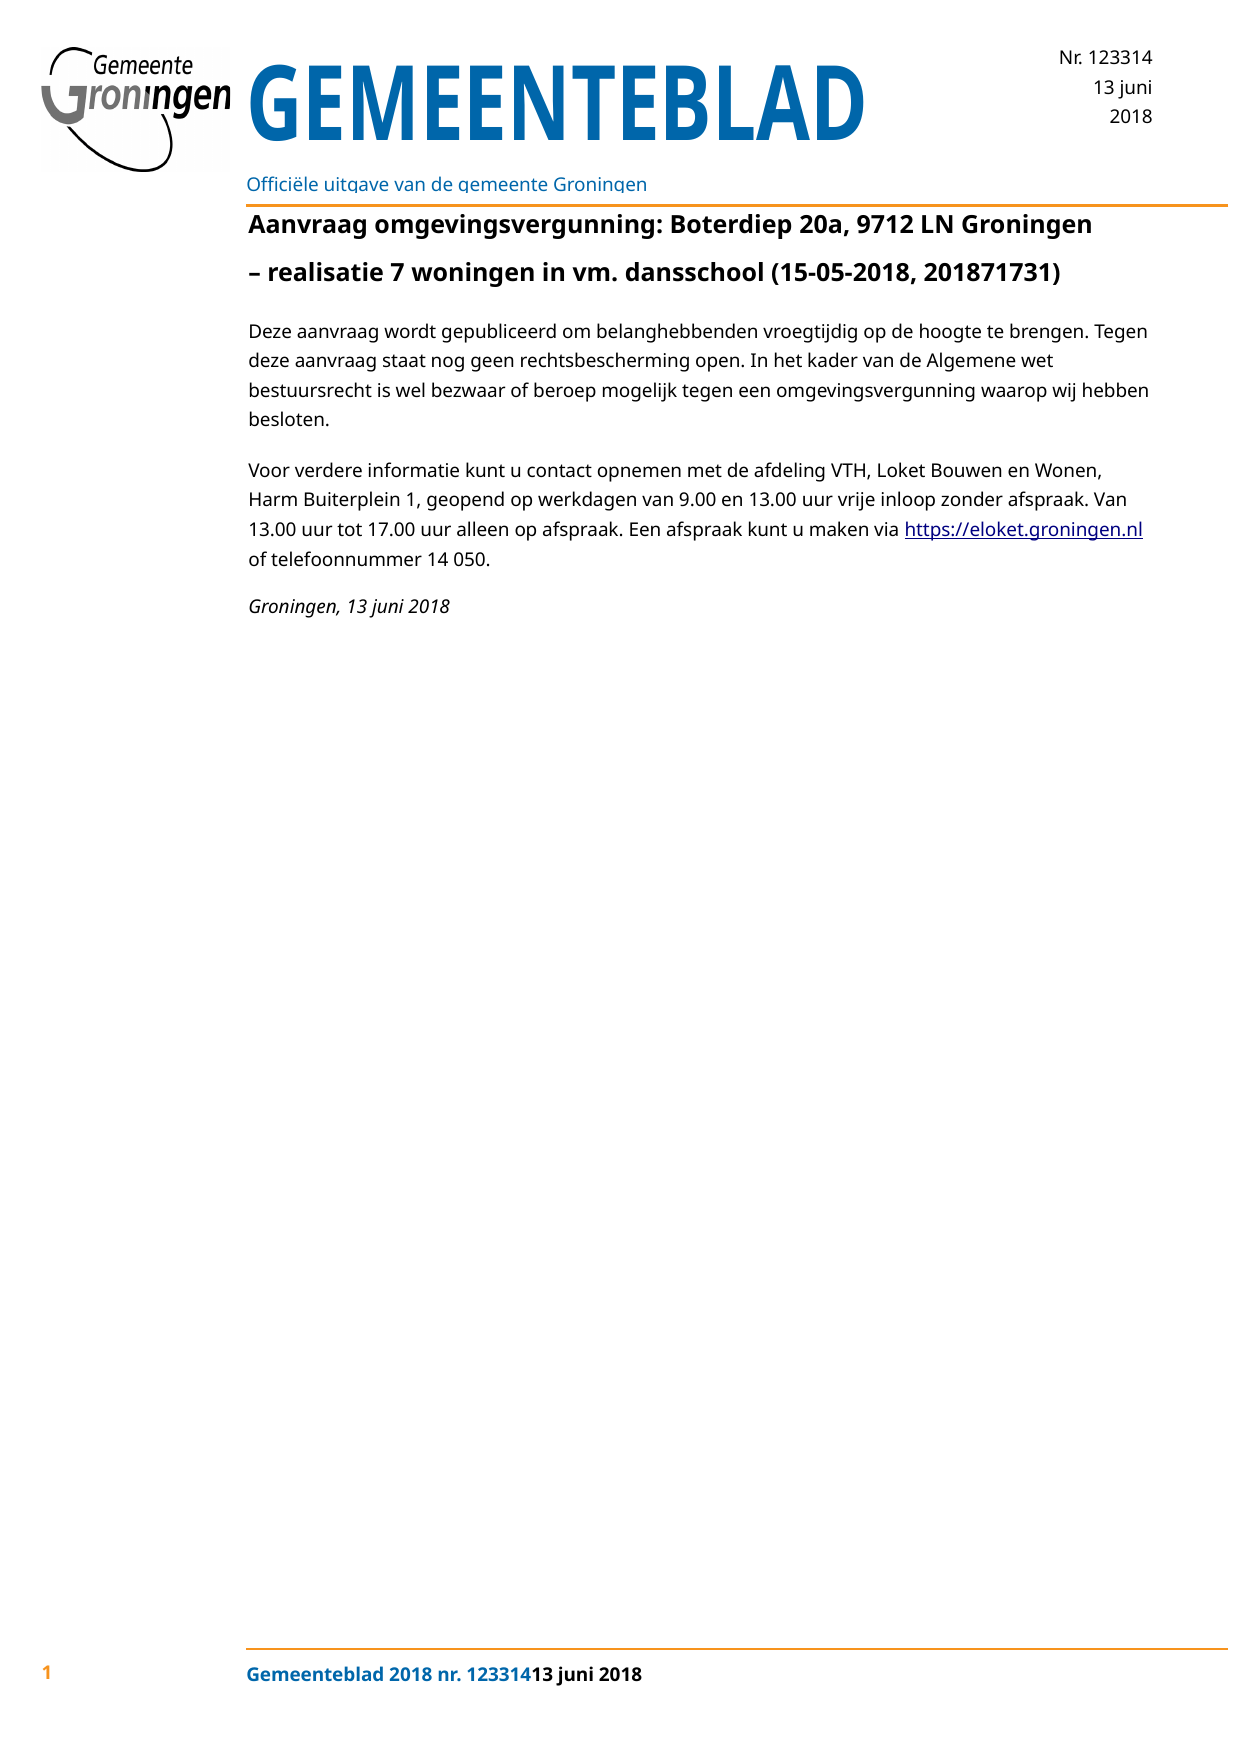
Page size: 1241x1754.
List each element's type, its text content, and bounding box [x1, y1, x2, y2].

text Voor verdere informatie kunt u contact opnemen met de afdeling VTH, Loket Bouwen en Wonen, Harm Buiterplein 1, geopend op werkdagen van 9.00 en 13.00 uur vrije inloop zonder afspraak. Van 13.00 uur tot 17.00 uur alleen op afspraak. Een afspraak kunt u maken via https://eloket.groningen.nl of telefoonnummer 14 050. [248, 457, 1152, 572]
picture [41, 47, 231, 172]
text Groningen, 13 juni 2018 [248, 594, 1152, 619]
text Deze aanvraag wordt gepubliceerd om belanghebbenden vroegtijdig op de hoogte te brengen. Tegen deze aanvraag staat nog geen rechtsbescherming open. In het kader van de Algemene wet bestuursrecht is wel bezwaar of beroep mogelijk tegen een omgevingsvergunning waarop wij hebben besloten. [248, 318, 1152, 432]
text Aanvraag omgevingsvergunning: Boterdiep 20a, 9712 LN Groningen – realisatie 7 woningen in vm. dansschool (15-05-2018, 201871731) [248, 207, 1152, 288]
